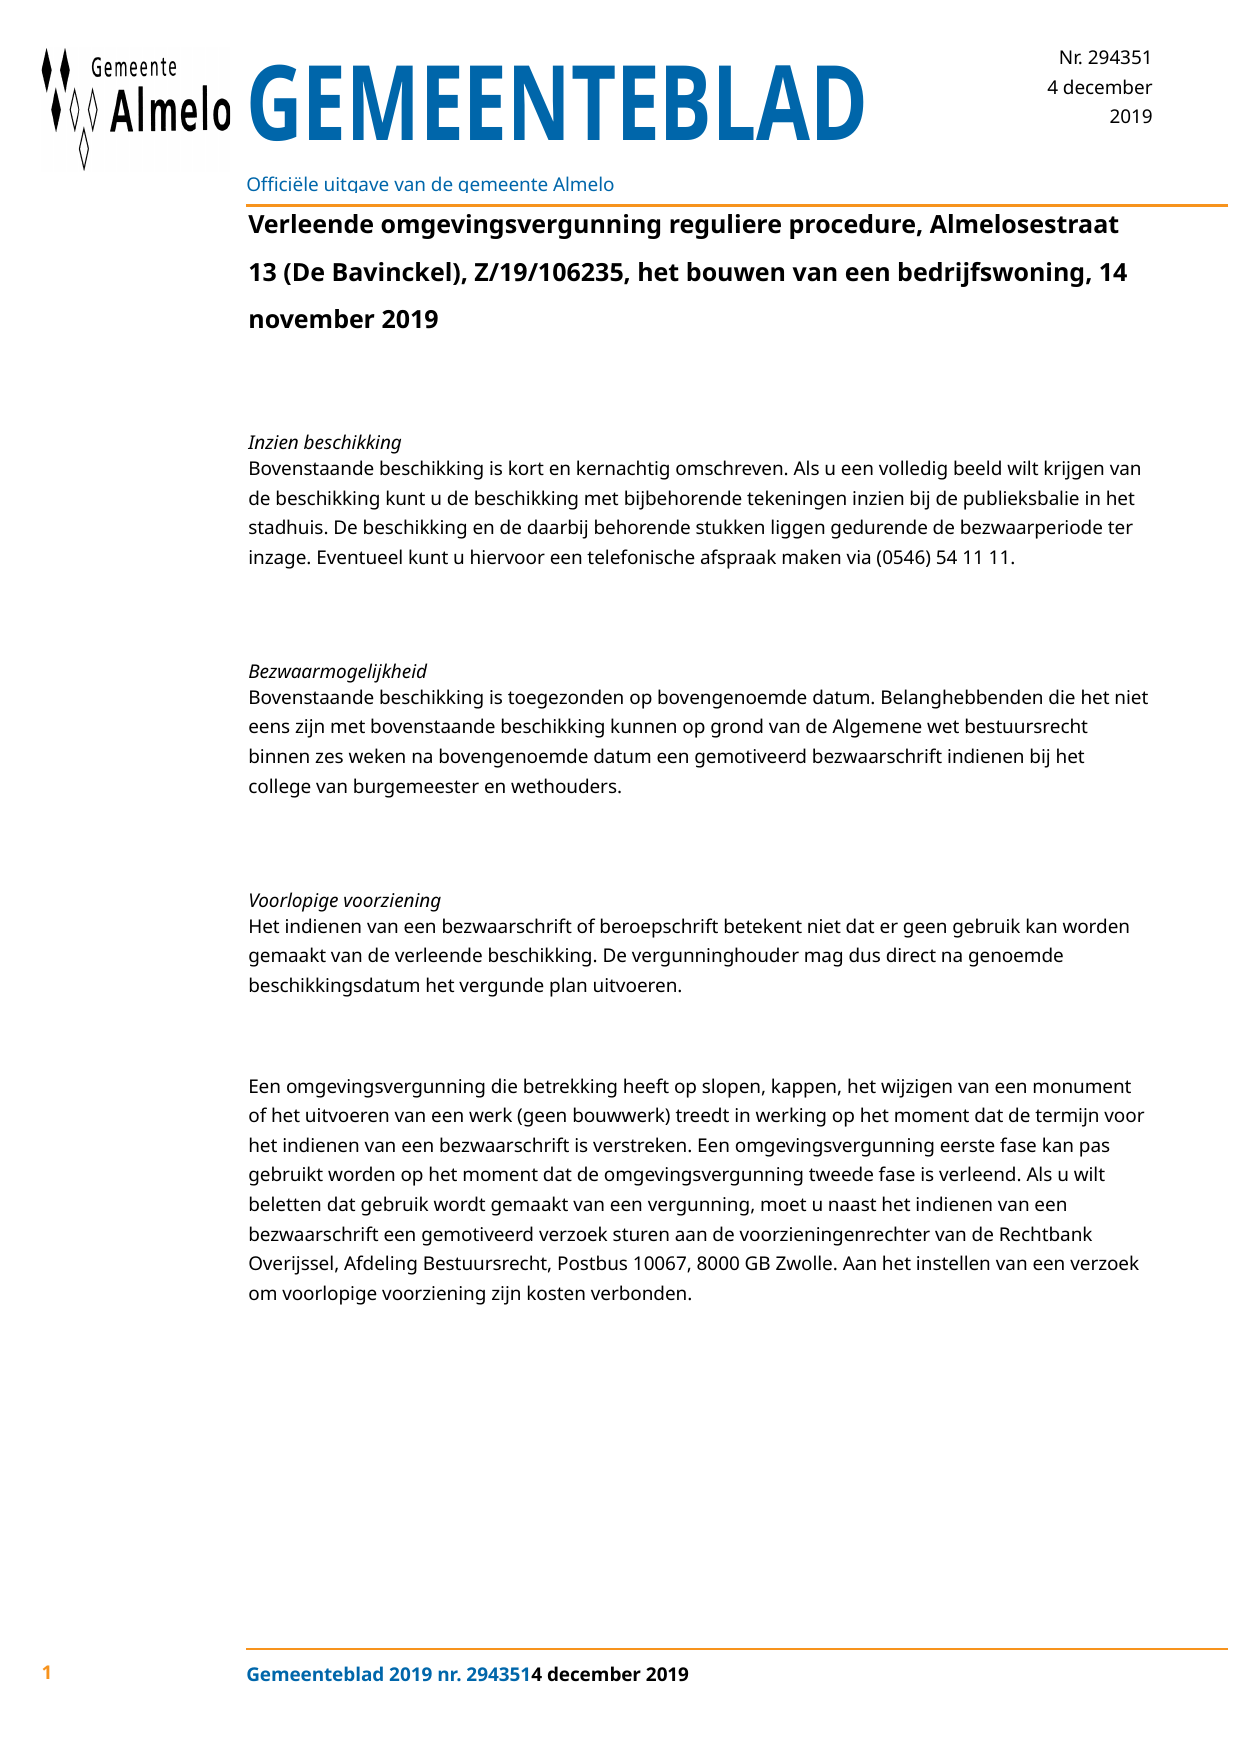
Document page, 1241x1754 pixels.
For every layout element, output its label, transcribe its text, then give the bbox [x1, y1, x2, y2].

text Verleende omgevingsvergunning reguliere procedure, Almelosestraat 13 (De Bavinckel), Z/19/106235, het bouwen van een bedrijfswoning, 14 november 2019 [248, 207, 1152, 336]
text Voorlopige voorziening [248, 887, 1152, 913]
text Bovenstaande beschikking is kort en kernachtig omschreven. Als u een volledig beeld wilt krijgen van de beschikking kunt u de beschikking met bijbehorende tekeningen inzien bij de publieksbalie in het stadhuis. De beschikking en de daarbij behorende stukken liggen gedurende de bezwaarperiode ter inzage. Eventueel kunt u hiervoor een telefonische afspraak maken via (0546) 54 11 11. [248, 455, 1152, 570]
text Bovenstaande beschikking is toegezonden op bovengenoemde datum. Belanghebbenden die het niet eens zijn met bovenstaande beschikking kunnen op grond van de Algemene wet bestuursrecht binnen zes weken na bovengenoemde datum een gemotiveerd bezwaarschrift indienen bij het college van burgemeester en wethouders. [248, 684, 1152, 798]
text Inzien beschikking [248, 429, 1152, 455]
text Een omgevingsvergunning die betrekking heeft op slopen, kappen, het wijzigen van een monument of het uitvoeren van een werk (geen bouwwerk) treedt in werking op het moment dat de termijn voor het indienen van een bezwaarschrift is verstreken. Een omgevingsvergunning eerste fase kan pas gebruikt worden op het moment dat de omgevingsvergunning tweede fase is verleend. Als u wilt beletten dat gebruik wordt gemaakt van een vergunning, moet u naast het indienen van een bezwaarschrift een gemotiveerd verzoek sturen aan de voorzieningenrechter van de Rechtbank Overijssel, Afdeling Bestuursrecht, Postbus 10067, 8000 GB Zwolle. Aan het instellen van een verzoek om voorlopige voorziening zijn kosten verbonden. [248, 1073, 1152, 1306]
text Het indienen van een bezwaarschrift of beroepschrift betekent niet dat er geen gebruik kan worden gemaakt van de verleende beschikking. De vergunninghouder mag dus direct na genoemde beschikkingsdatum het vergunde plan uitvoeren. [248, 913, 1152, 998]
text Bezwaarmogelijkheid [248, 658, 1152, 684]
picture [41, 47, 231, 172]
